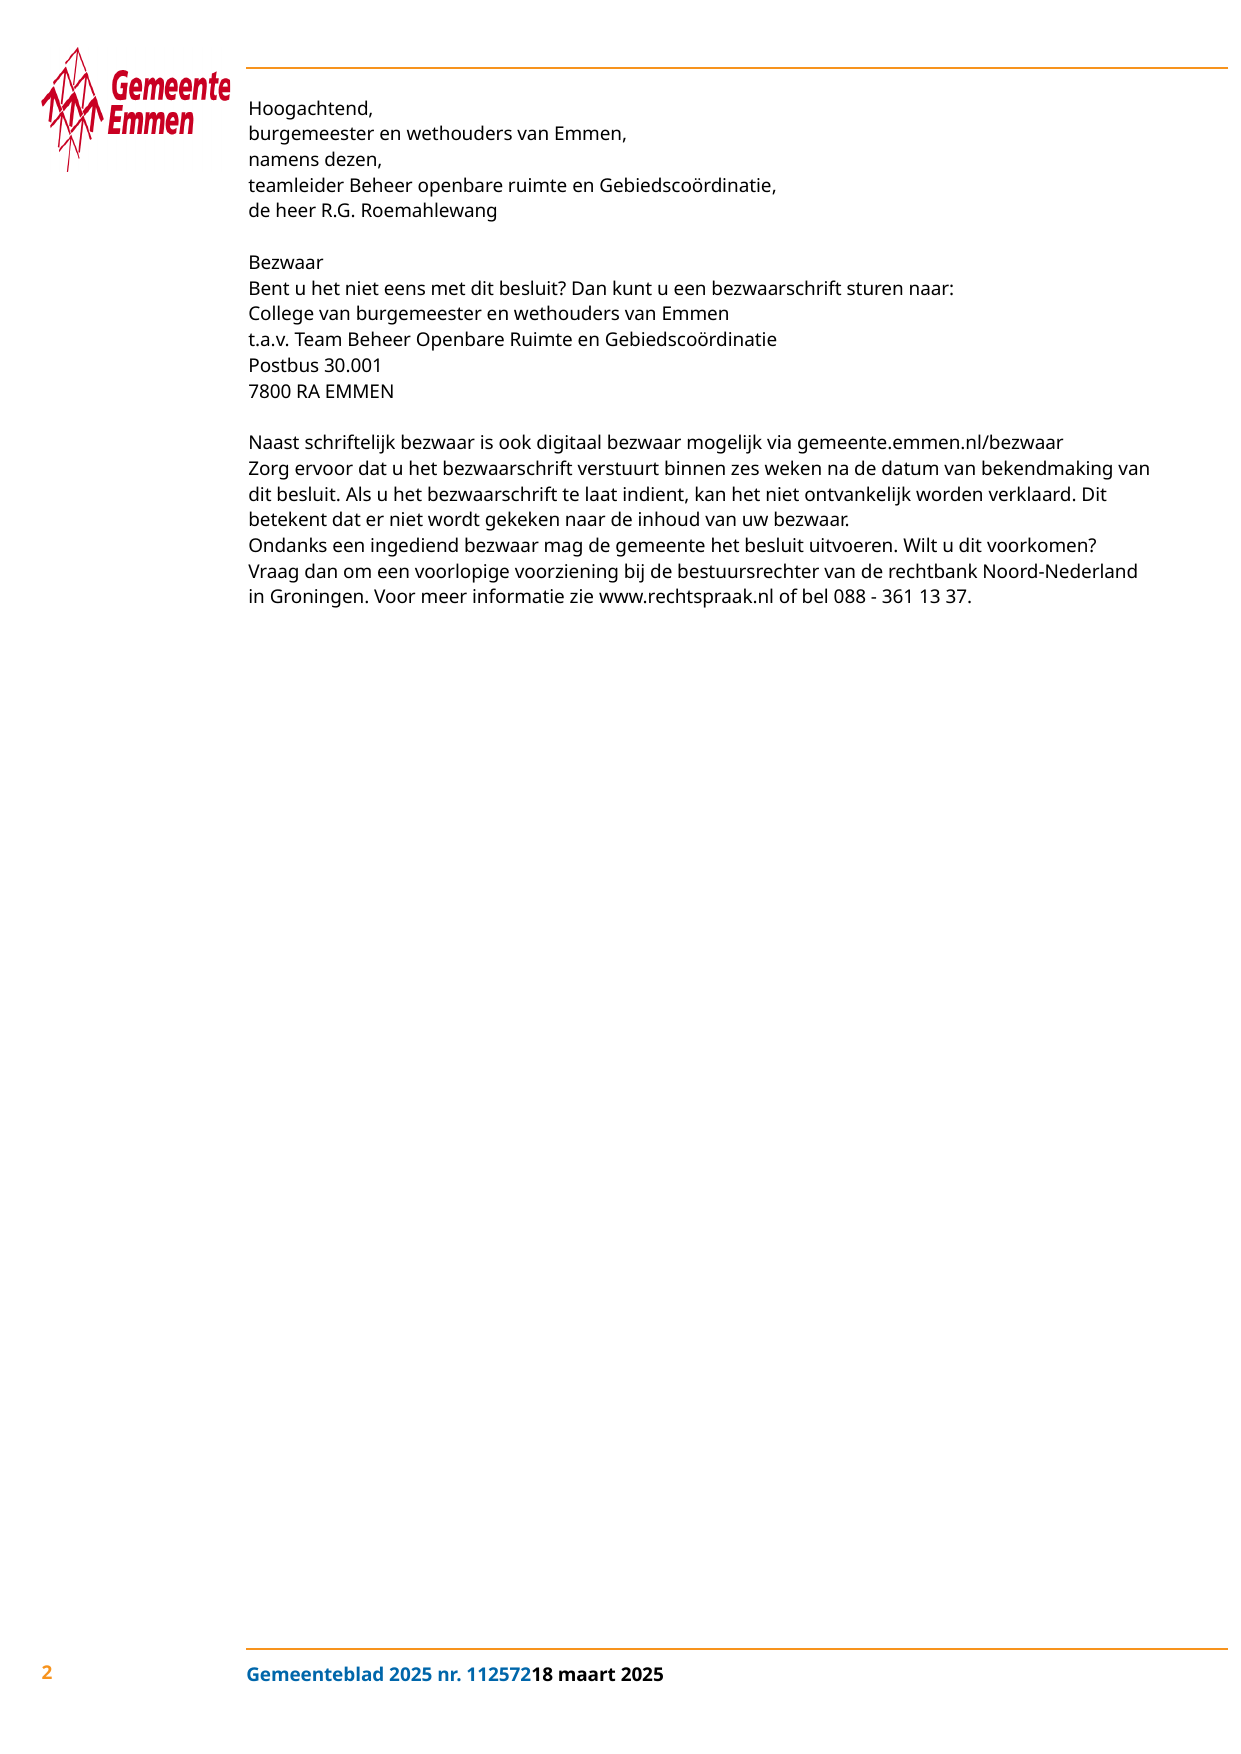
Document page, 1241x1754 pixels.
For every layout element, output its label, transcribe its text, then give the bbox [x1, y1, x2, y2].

text t.a.v. Team Beheer Openbare Ruimte en Gebiedscoördinatie [248, 326, 1152, 352]
text de heer R.G. Roemahlewang [248, 198, 1152, 223]
text Postbus 30.001 [248, 352, 1152, 378]
picture [41, 47, 231, 172]
text 7800 RA EMMEN [248, 378, 1152, 403]
text Ondanks een ingediend bezwaar mag de gemeente het besluit uitvoeren. Wilt u dit voorkomen? Vraag dan om een voorlopige voorziening bij de bestuursrechter van de rechtbank Noord-Nederland in Groningen. Voor meer informatie zie www.rechtspraak.nl of bel 088 - 361 13 37. [248, 532, 1152, 609]
text Naast schriftelijk bezwaar is ook digitaal bezwaar mogelijk via gemeente.emmen.nl/bezwaar [248, 429, 1152, 455]
text Zorg ervoor dat u het bezwaarschrift verstuurt binnen zes weken na de datum van bekendmaking van dit besluit. Als u het bezwaarschrift te laat indient, kan het niet ontvankelijk worden verklaard. Dit betekent dat er niet wordt gekeken naar de inhoud van uw bezwaar. [248, 455, 1152, 532]
text College van burgemeester en wethouders van Emmen [248, 301, 1152, 326]
text teamleider Beheer openbare ruimte en Gebiedscoördinatie, [248, 172, 1152, 198]
text Bezwaar [248, 249, 1152, 275]
text Bent u het niet eens met dit besluit? Dan kunt u een bezwaarschrift sturen naar: [248, 275, 1152, 301]
text Hoogachtend, [248, 95, 1152, 121]
text burgemeester en wethouders van Emmen, [248, 121, 1152, 146]
text namens dezen, [248, 146, 1152, 172]
